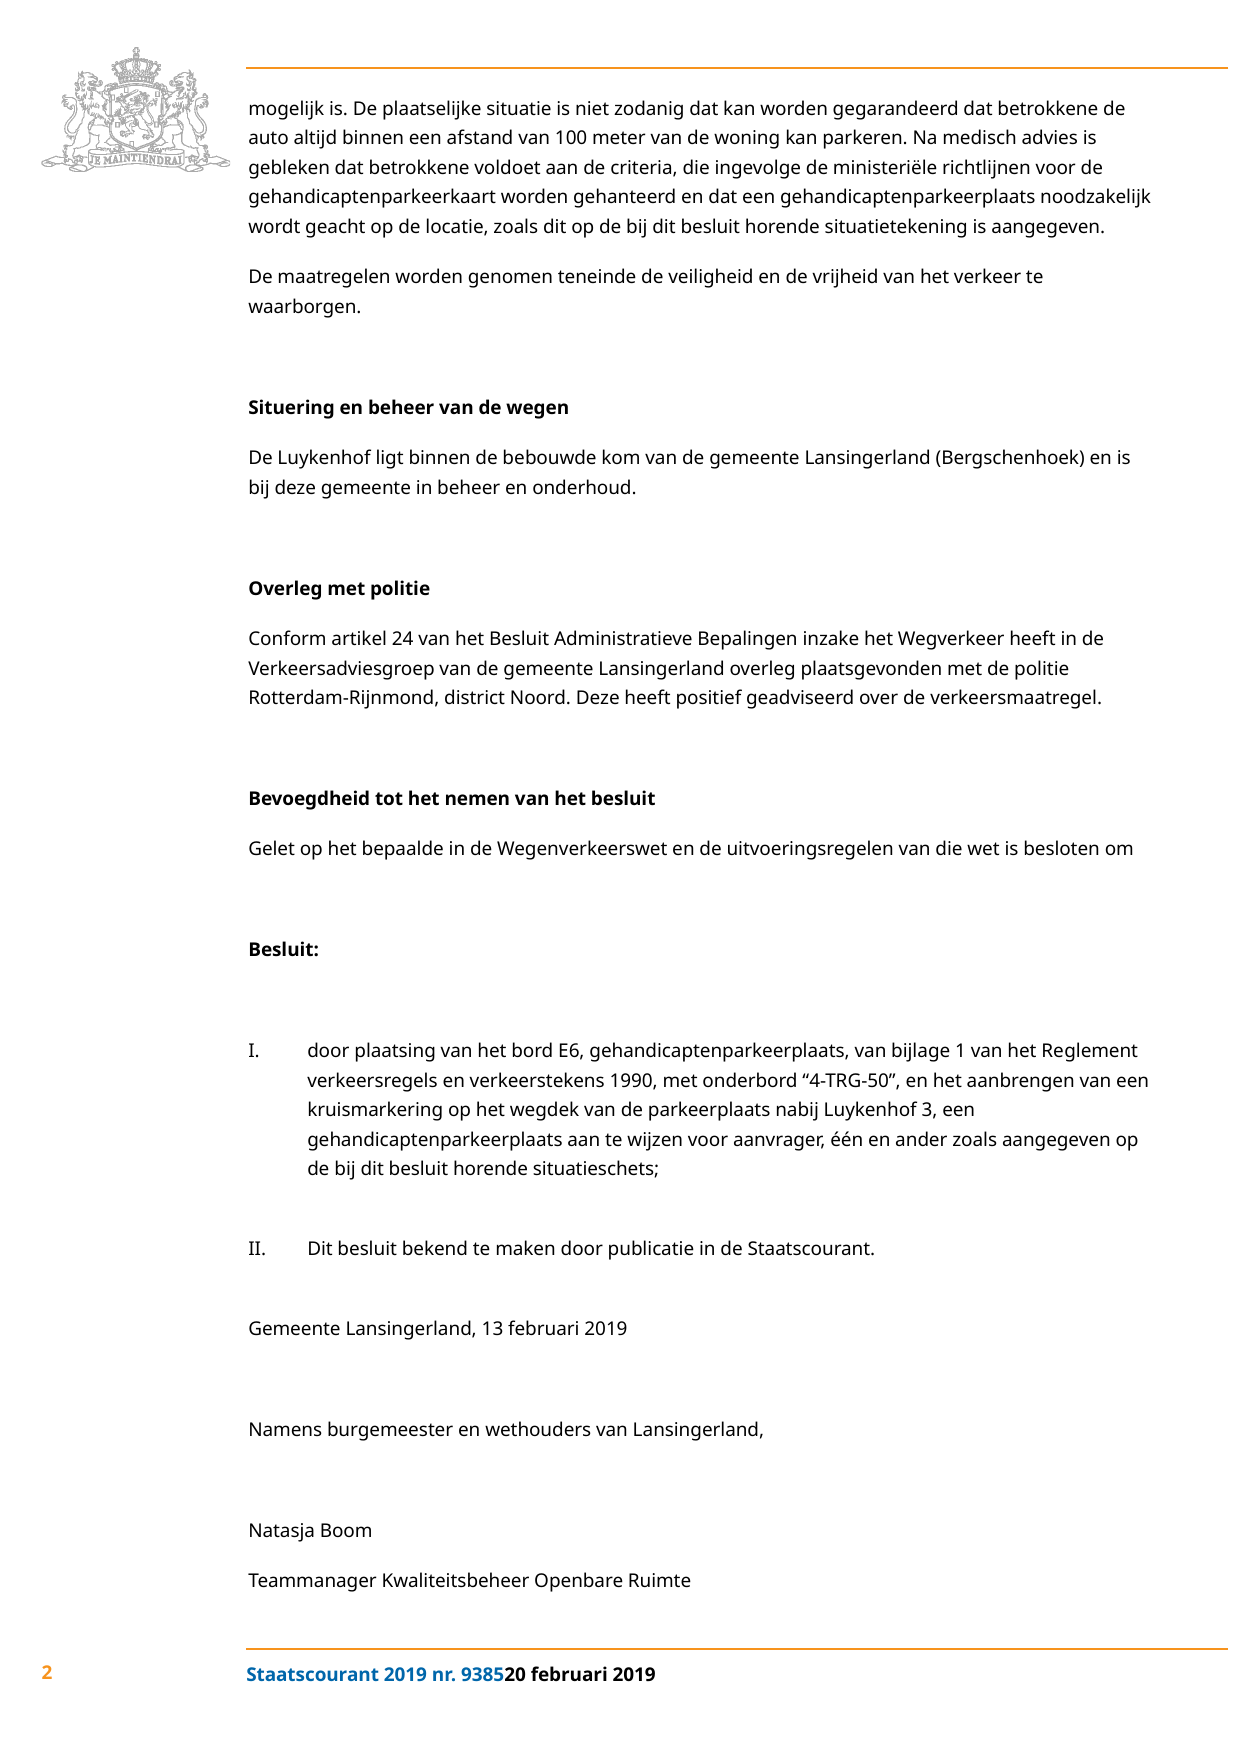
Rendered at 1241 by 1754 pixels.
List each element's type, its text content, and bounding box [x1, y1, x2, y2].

picture [41, 47, 231, 172]
list door plaatsing van het bord E6, gehandicaptenparkeerplaats, van bijlage 1 van het Re­glement ver­keersregels en verkeerstekens 1990, met onderbord “4-TRG-50”, en het aanbrengen van een kruismarkering op het wegdek van de parkeerplaats nabij Luykenhof 3, een gehandicaptenparkeerplaats aan te wijzen voor aanvrager, één en ander zoals aangegeven op de bij dit besluit horende situatieschets; [248, 1037, 1152, 1181]
list Dit besluit bekend te maken door publicatie in de Staatscourant. [248, 1236, 1152, 1261]
text Gemeente Lansingerland, 13 februari 2019 [248, 1316, 1152, 1341]
text Besluit: [248, 936, 1152, 962]
text Conform artikel 24 van het Besluit Administratieve Bepalingen inzake het Wegverkeer heeft in de Verkeersadviesgroep van de gemeente Lansingerland overleg plaatsgevonden met de politie Rotterdam-Rijnmond, district Noord. Deze heeft positief geadviseerd over de verkeersmaatregel. [248, 625, 1152, 710]
text De Luykenhof ligt bin­nen de be­bouw­de kom van de ge­meente Lansingerland (Bergschenhoek) en is bij deze ge­meente in beheer en onderhoud. [248, 444, 1152, 500]
text Gelet op het be­paal­de in de Wegen­ver­keerswet en de uitvoeringsregelen van die wet is besloten om [248, 836, 1152, 861]
text Natasja Boom [248, 1517, 1152, 1543]
text Bevoegdheid tot het nemen van het besluit [248, 785, 1152, 811]
text Teammanager Kwaliteitsbeheer Openbare Ruimte [248, 1568, 1152, 1593]
text De maatregelen worden genomen teneinde de veiligheid en de vrijheid van het verkeer te waarborgen. [248, 263, 1152, 319]
text Namens burgemeester en wethouders van Lansingerland, [248, 1416, 1152, 1442]
text mogelijk is. De plaatselijke situatie is niet zodanig dat kan worden gegarandeerd dat betrokkene de auto altijd binnen een afstand van 100 meter van de woning kan parkeren. Na medisch advies is gebleken dat betrokkene voldoet aan de criteria, die ingevolge de ministeriële richtlijnen voor de gehandicaptenparkeerkaart worden gehanteerd en dat een gehandicaptenparkeerplaats noodzakelijk wordt geacht op de locatie, zoals dit op de bij dit besluit horende situatietekening is aangegeven. [248, 95, 1152, 239]
text Overleg met politie [248, 575, 1152, 601]
text Situering en beheer van de wegen [248, 394, 1152, 420]
